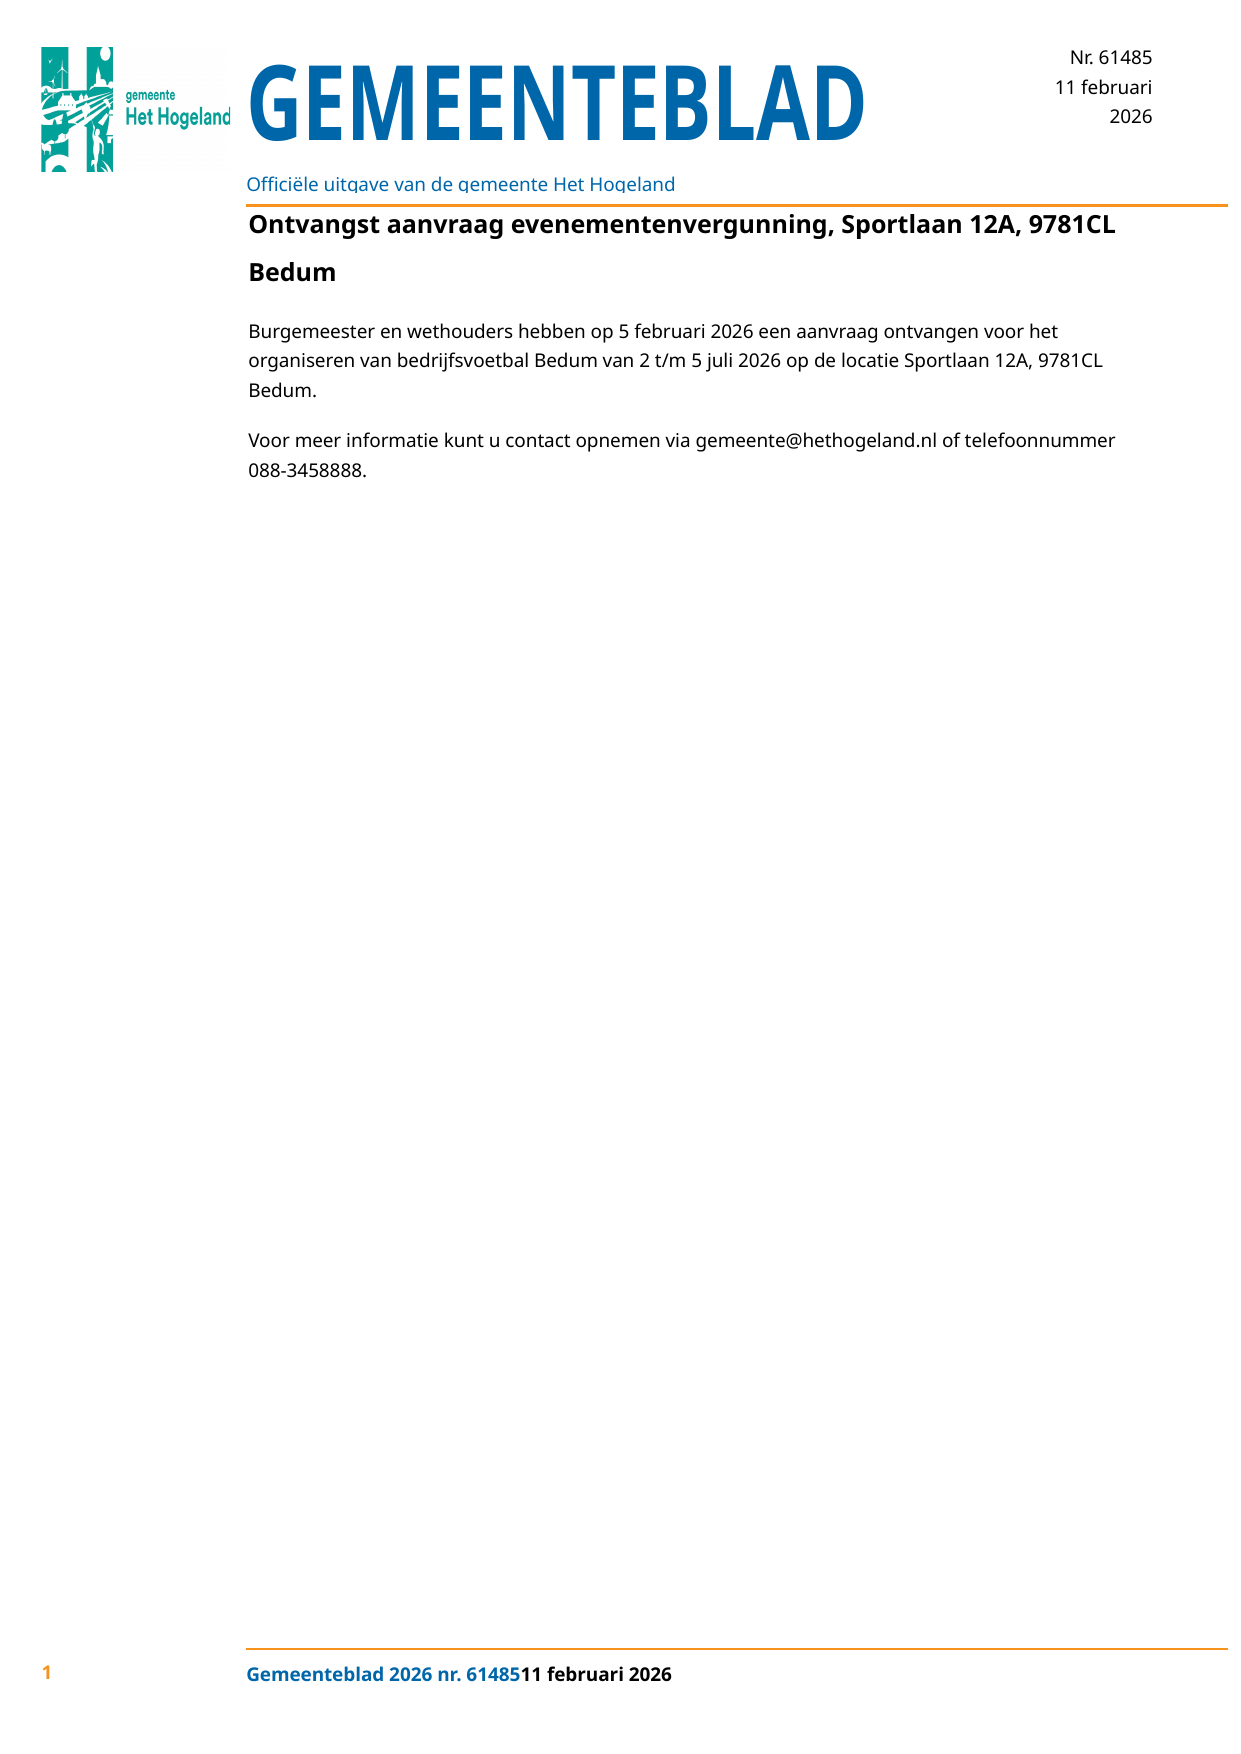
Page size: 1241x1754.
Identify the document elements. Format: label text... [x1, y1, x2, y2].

picture [41, 47, 231, 172]
text Burgemeester en wethouders hebben op 5 februari 2026 een aanvraag ontvangen voor het organiseren van bedrijfsvoetbal Bedum van 2 t/m 5 juli 2026 op de locatie Sportlaan 12A, 9781CL Bedum. [248, 318, 1152, 403]
text Voor meer informatie kunt u contact opnemen via gemeente@hethogeland.nl of telefoonnummer 088-3458888. [248, 427, 1152, 483]
text Ontvangst aanvraag evenementenvergunning, Sportlaan 12A, 9781CL Bedum [248, 207, 1152, 288]
